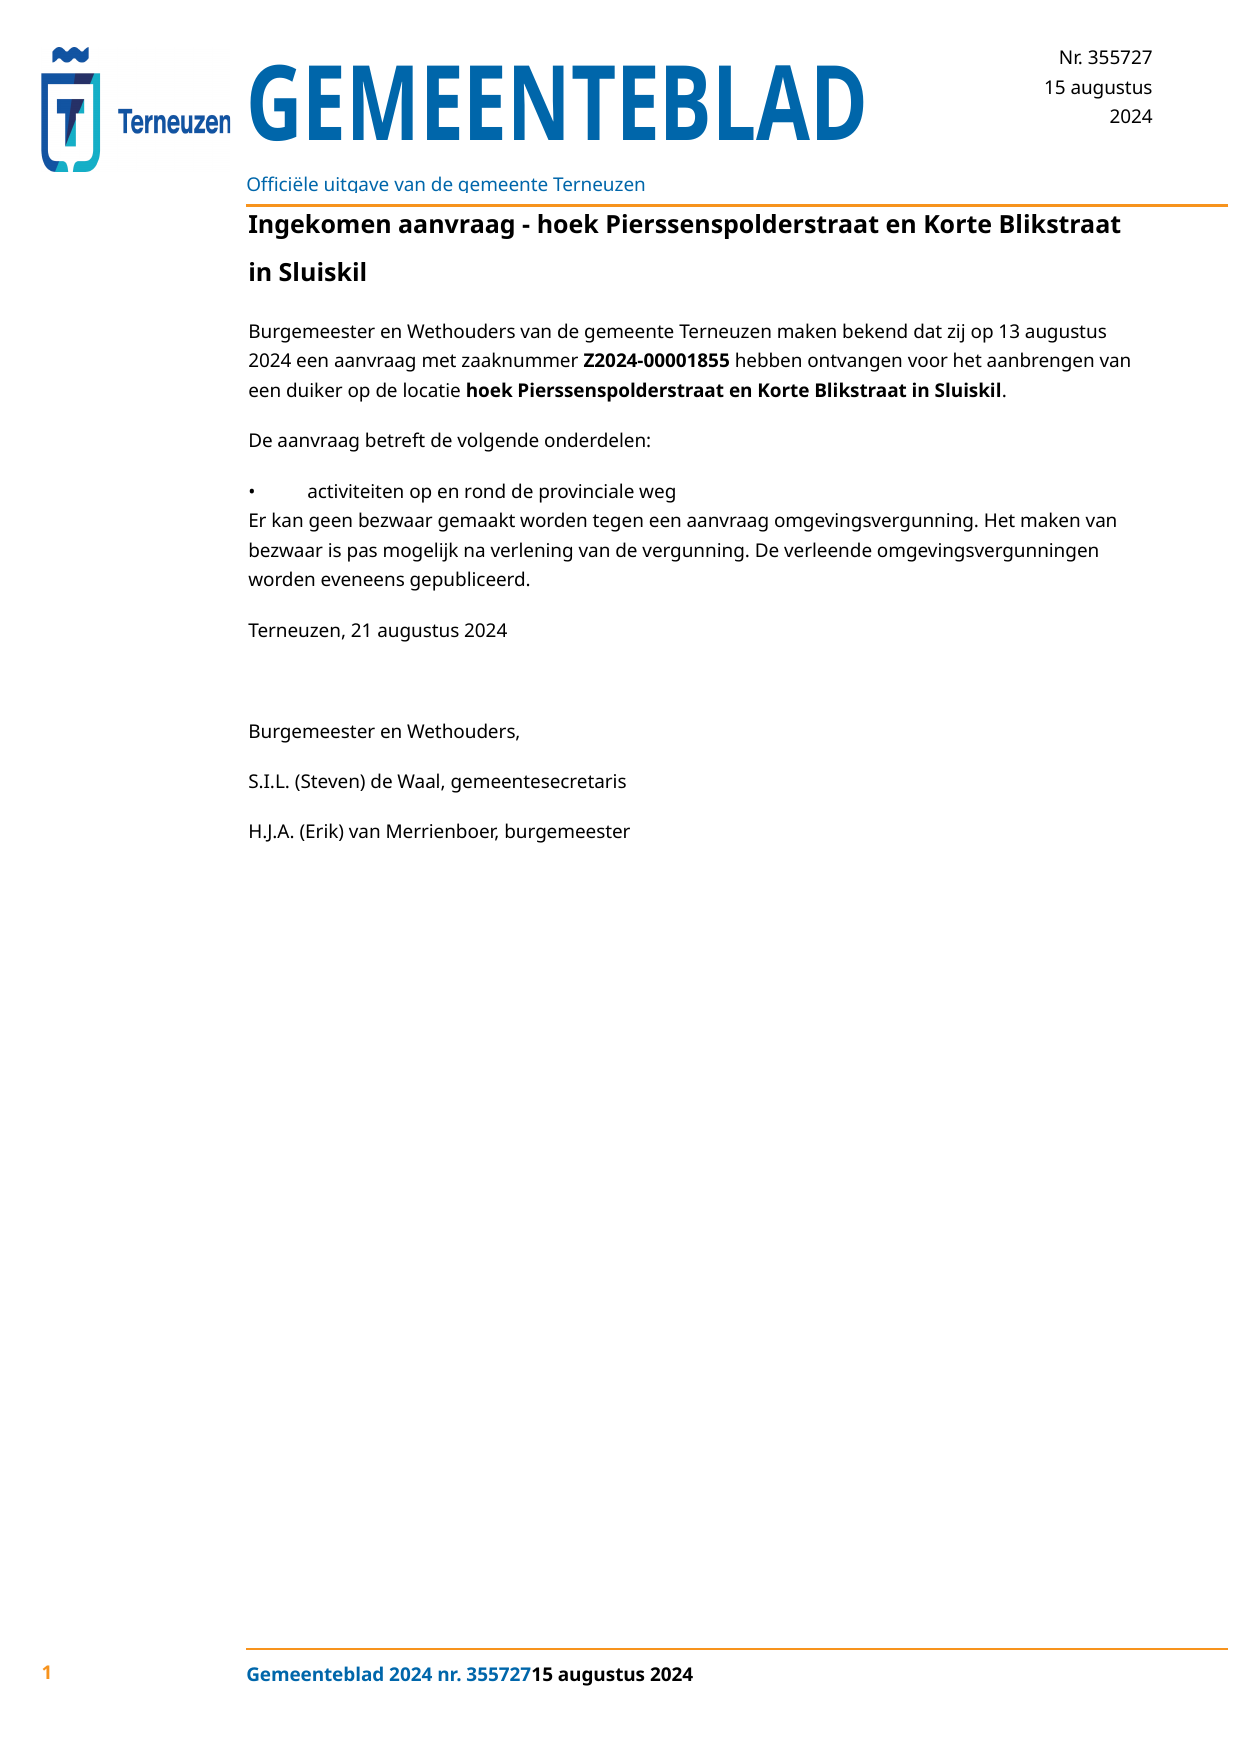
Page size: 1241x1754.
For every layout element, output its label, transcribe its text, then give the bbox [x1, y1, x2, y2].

text De aanvraag betreft de volgende onderdelen: [248, 427, 1152, 453]
text Er kan geen bezwaar gemaakt worden tegen een aanvraag omgevingsvergunning. Het maken van bezwaar is pas mogelijk na verlening van de vergunning. De verleende omgevingsvergunningen worden eveneens gepubliceerd. [248, 507, 1152, 592]
text H.J.A. (Erik) van Merrienboer, burgemeester [248, 819, 1152, 844]
text Ingekomen aanvraag - hoek Pierssenspolderstraat en Korte Blikstraat in Sluiskil [248, 207, 1152, 288]
list activiteiten op en rond de provinciale weg [248, 478, 1152, 504]
picture [41, 47, 231, 172]
text S.I.L. (Steven) de Waal, gemeentesecretaris [248, 768, 1152, 794]
text Burgemeester en Wethouders, [248, 718, 1152, 744]
text Terneuzen, 21 augustus 2024 [248, 617, 1152, 643]
text Burgemeester en Wethouders van de gemeente Terneuzen maken bekend dat zij op 13 augustus 2024 een aanvraag met zaaknummer Z2024-00001855 hebben ontvangen voor het aanbrengen van een duiker op de locatie hoek Pierssenspolderstraat en Korte Blikstraat in Sluiskil. [248, 318, 1152, 403]
